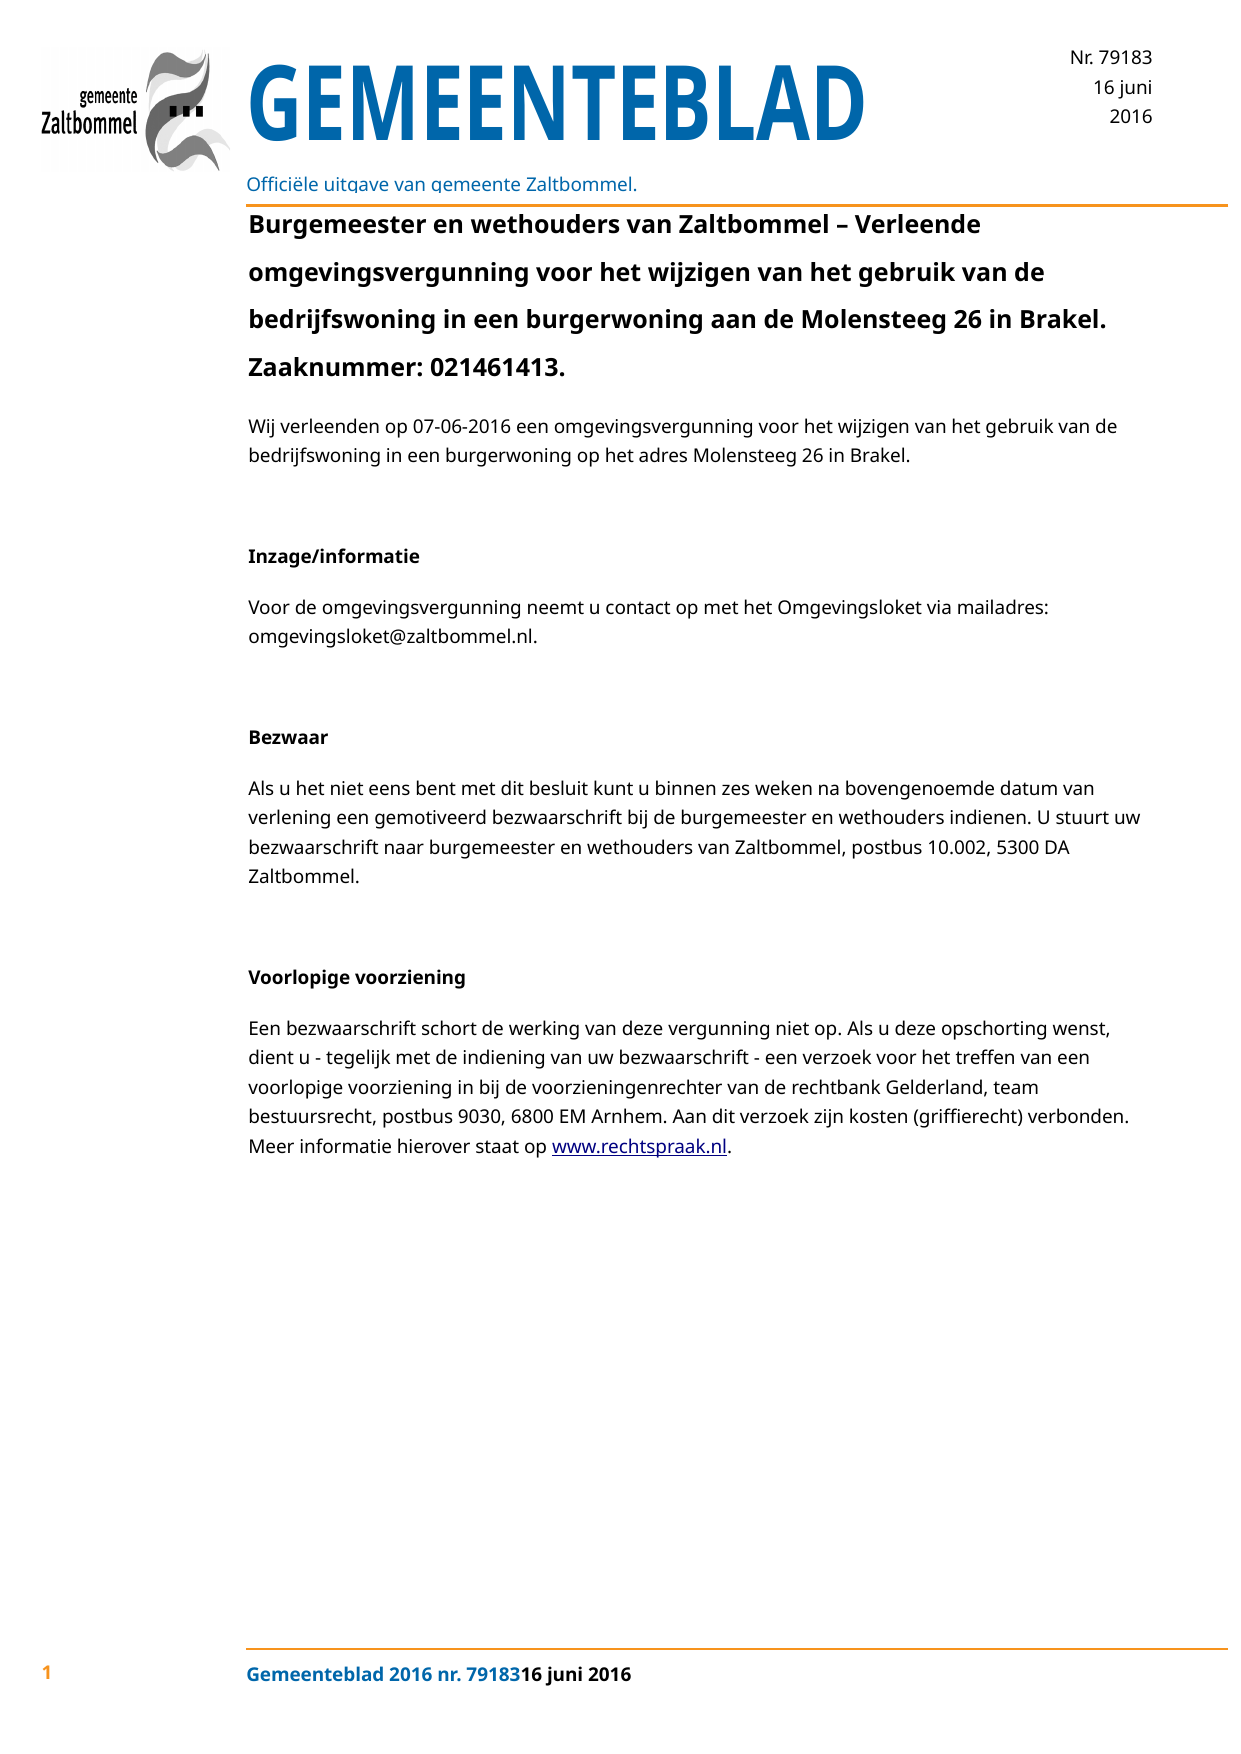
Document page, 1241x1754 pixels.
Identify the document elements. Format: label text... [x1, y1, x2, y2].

text Bezwaar [248, 724, 1152, 750]
text Wij verleenden op 07-06-2016 een omgevingsvergunning voor het wijzigen van het gebruik van de bedrijfswoning in een burgerwoning op het adres Molensteeg 26 in Brakel. [248, 413, 1152, 468]
picture [41, 47, 231, 172]
text Een bezwaarschrift schort de werking van deze vergunning niet op. Als u deze opschorting wenst, dient u - tegelijk met de indiening van uw bezwaarschrift - een verzoek voor het treffen van een voorlopige voorziening in bij de voorzieningenrechter van de rechtbank Gelderland, team bestuursrecht, postbus 9030, 6800 EM Arnhem. Aan dit verzoek zijn kosten (griffierecht) verbonden. Meer informatie hierover staat op www.rechtspraak.nl. [248, 1015, 1152, 1159]
text Voor de omgevingsvergunning neemt u contact op met het Omgevingsloket via mailadres: omgevingsloket@zaltbommel.nl. [248, 594, 1152, 649]
text Burgemeester en wethouders van Zaltbommel – Verleende omgevingsvergunning voor het wijzigen van het gebruik van de bedrijfswoning in een burgerwoning aan de Molensteeg 26 in Brakel. Zaaknummer: 021461413. [248, 207, 1152, 384]
text Inzage/informatie [248, 543, 1152, 569]
text Als u het niet eens bent met dit besluit kunt u binnen zes weken na bovengenoemde datum van verlening een gemotiveerd bezwaarschrift bij de burgemeester en wethouders indienen. U stuurt uw bezwaarschrift naar burgemeester en wethouders van Zaltbommel, postbus 10.002, 5300 DA Zaltbommel. [248, 775, 1152, 889]
text Voorlopige voorziening [248, 964, 1152, 990]
